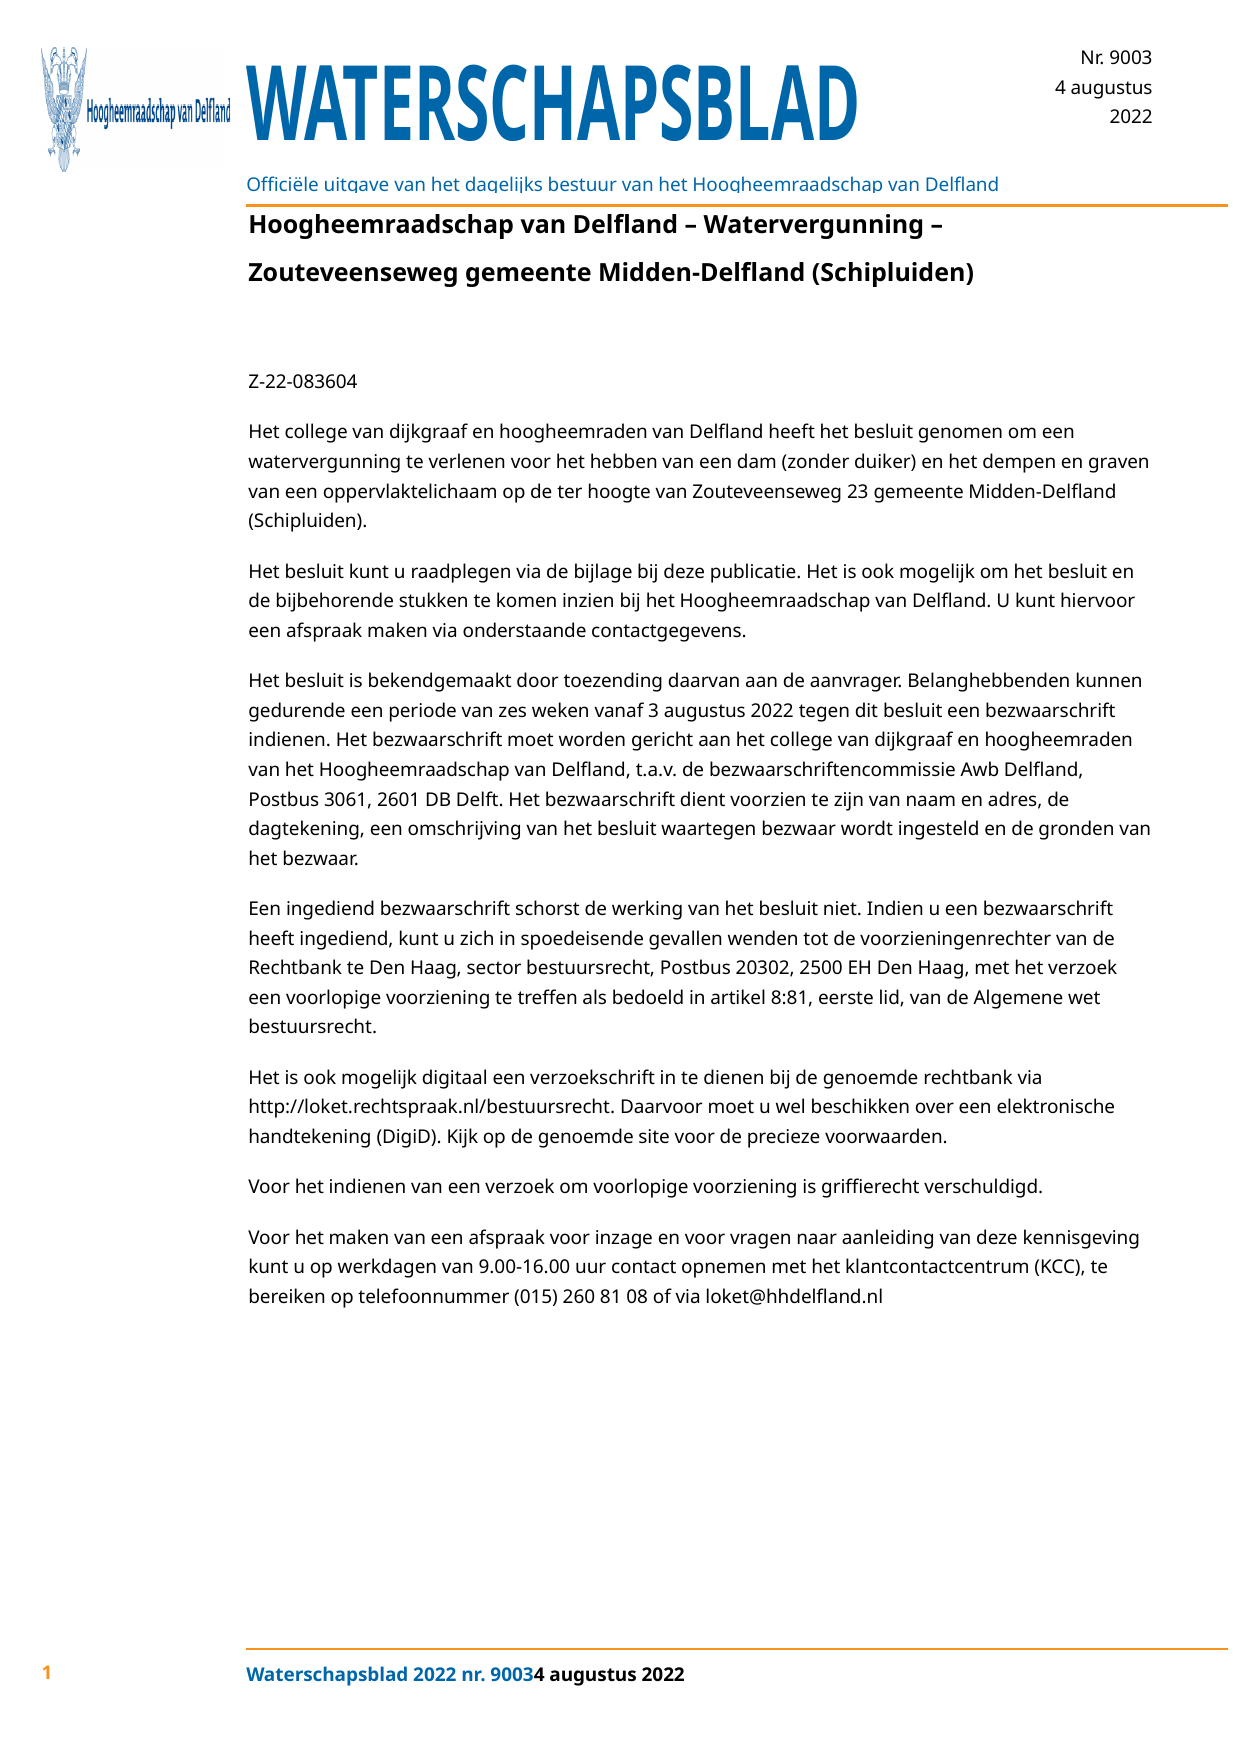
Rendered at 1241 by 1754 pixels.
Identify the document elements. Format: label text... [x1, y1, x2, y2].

text Voor het indienen van een verzoek om voorlopige voorziening is griffierecht verschuldigd. [248, 1174, 1152, 1199]
text Z-22-083604 [248, 368, 1152, 394]
text Het is ook mogelijk digitaal een verzoekschrift in te dienen bij de genoemde rechtbank via http://loket.rechtspraak.nl/bestuursrecht. Daarvoor moet u wel beschikken over een elektronische handtekening (DigiD). Kijk op de genoemde site voor de precieze voorwaarden. [248, 1064, 1152, 1149]
text Het besluit is bekendgemaakt door toezending daarvan aan de aanvrager. Belanghebbenden kunnen gedurende een periode van zes weken vanaf 3 augustus 2022 tegen dit besluit een bezwaarschrift indienen. Het bezwaarschrift moet worden gericht aan het college van dijkgraaf en hoogheemraden van het Hoogheemraadschap van Delfland, t.a.v. de bezwaarschriftencommissie Awb Delfland, Postbus 3061, 2601 DB Delft. Het bezwaarschrift dient voorzien te zijn van naam en adres, de dagtekening, een omschrijving van het besluit waartegen bezwaar wordt ingesteld en de gronden van het bezwaar. [248, 667, 1152, 871]
picture [41, 47, 231, 172]
text Een ingediend bezwaarschrift schorst de werking van het besluit niet. Indien u een bezwaarschrift heeft ingediend, kunt u zich in spoedeisende gevallen wenden tot de voorzieningenrechter van de Rechtbank te Den Haag, sector bestuursrecht, Postbus 20302, 2500 EH Den Haag, met het verzoek een voorlopige voorziening te treffen als bedoeld in artikel 8:81, eerste lid, van de Algemene wet bestuursrecht. [248, 895, 1152, 1039]
text Het college van dijkgraaf en hoogheemraden van Delfland heeft het besluit genomen om een watervergunning te verlenen voor het hebben van een dam (zonder duiker) en het dempen en graven van een oppervlaktelichaam op de ter hoogte van Zouteveenseweg 23 gemeente Midden-Delfland (Schipluiden). [248, 419, 1152, 533]
text Voor het maken van een afspraak voor inzage en voor vragen naar aanleiding van deze kennisgeving kunt u op werkdagen van 9.00-16.00 uur contact opnemen met het klantcontactcentrum (KCC), te bereiken op telefoonnummer (015) 260 81 08 of via loket@hhdelfland.nl [248, 1224, 1152, 1309]
text Hoogheemraadschap van Delfland – Watervergunning – Zouteveenseweg gemeente Midden-Delfland (Schipluiden) [248, 207, 1152, 288]
text Het besluit kunt u raadplegen via de bijlage bij deze publicatie. Het is ook mogelijk om het besluit en de bijbehorende stukken te komen inzien bij het Hoogheemraadschap van Delfland. U kunt hiervoor een afspraak maken via onderstaande contactgegevens. [248, 558, 1152, 643]
